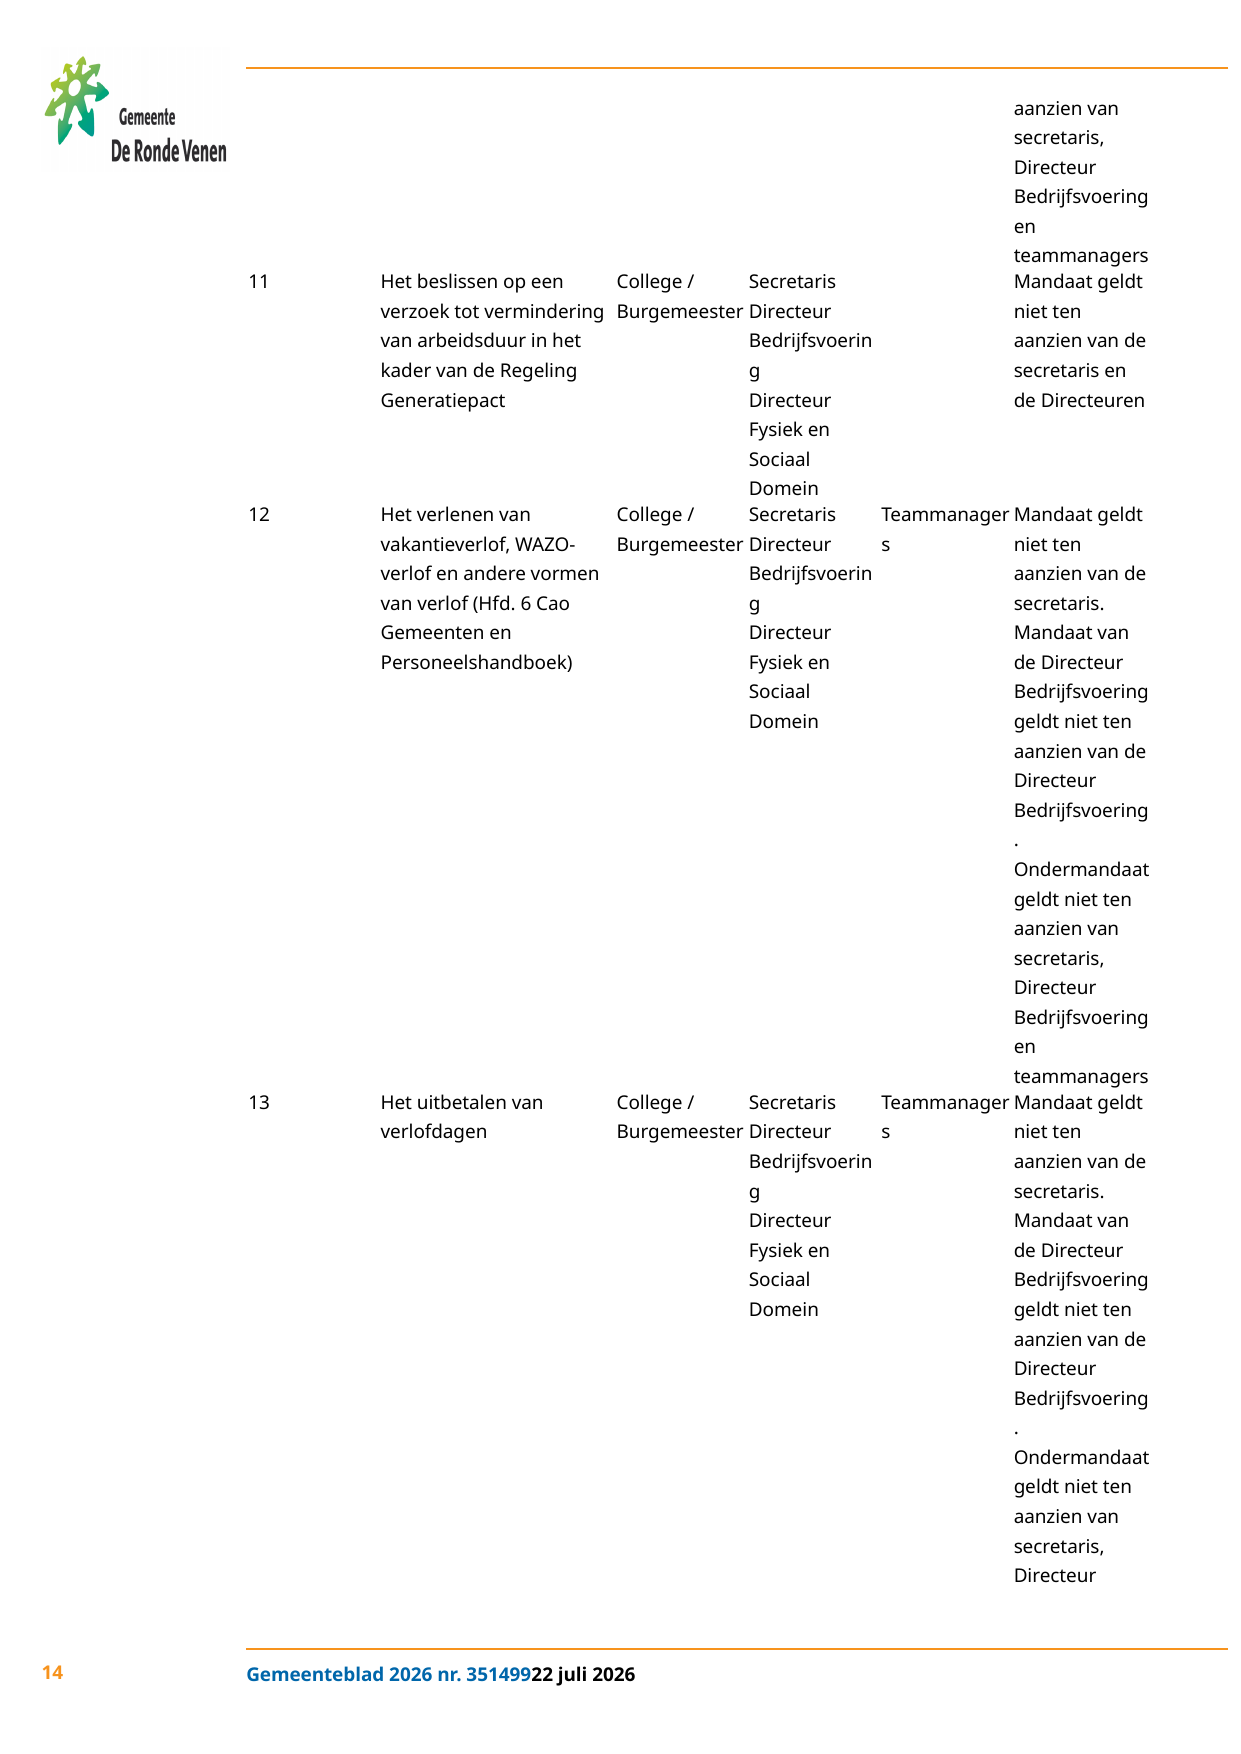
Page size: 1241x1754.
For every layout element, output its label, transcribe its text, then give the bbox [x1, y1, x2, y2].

table_cell Secretaris Directeur Bedrijfsvoering Directeur Fysiek en Sociaal Domein [749, 501, 881, 1089]
table_cell [380, 95, 616, 268]
table_cell Het verlenen van vakantieverlof, WAZO-verlof en andere vormen van verlof (Hfd. 6 Cao Gemeenten en Personeelshandboek) [380, 501, 616, 1089]
table_cell Het beslissen op een verzoek tot vermindering van arbeidsduur in het kader van de Regeling Generatiepact [380, 269, 616, 501]
table_cell [616, 95, 749, 268]
table_cell Teammanagers [881, 1089, 1013, 1588]
table_cell aanzien van secretaris, Directeur Bedrijfsvoering en teammanagers [1014, 95, 1152, 268]
table_cell 11 [248, 269, 380, 501]
table_cell [881, 95, 1013, 268]
table_cell [248, 95, 380, 268]
table_cell Mandaat geldt niet ten aanzien van de secretaris. Mandaat van de Directeur Bedrijfsvoering geldt niet ten aanzien van de Directeur Bedrijfsvoering. Ondermandaat geldt niet ten aanzien van secretaris, Directeur [1014, 1089, 1152, 1588]
table_cell College / Burgemeester [616, 269, 749, 501]
table_cell Mandaat geldt niet ten aanzien van de secretaris en de Directeuren [1014, 269, 1152, 501]
table_cell College / Burgemeester [616, 1089, 749, 1588]
table_cell 13 [248, 1089, 380, 1588]
table_cell Secretaris Directeur Bedrijfsvoering Directeur Fysiek en Sociaal Domein [749, 269, 881, 501]
table_cell Secretaris Directeur Bedrijfsvoering Directeur Fysiek en Sociaal Domein [749, 1089, 881, 1588]
table_cell 12 [248, 501, 380, 1089]
table_cell [881, 269, 1013, 501]
table_cell Teammanagers [881, 501, 1013, 1089]
table_cell College / Burgemeester [616, 501, 749, 1089]
table_cell Het uitbetalen van verlofdagen [380, 1089, 616, 1588]
table_cell Mandaat geldt niet ten aanzien van de secretaris. Mandaat van de Directeur Bedrijfsvoering geldt niet ten aanzien van de Directeur Bedrijfsvoering. Ondermandaat geldt niet ten aanzien van secretaris, Directeur Bedrijfsvoering en teammanagers [1014, 501, 1152, 1089]
picture [41, 47, 231, 172]
table_cell [749, 95, 881, 268]
